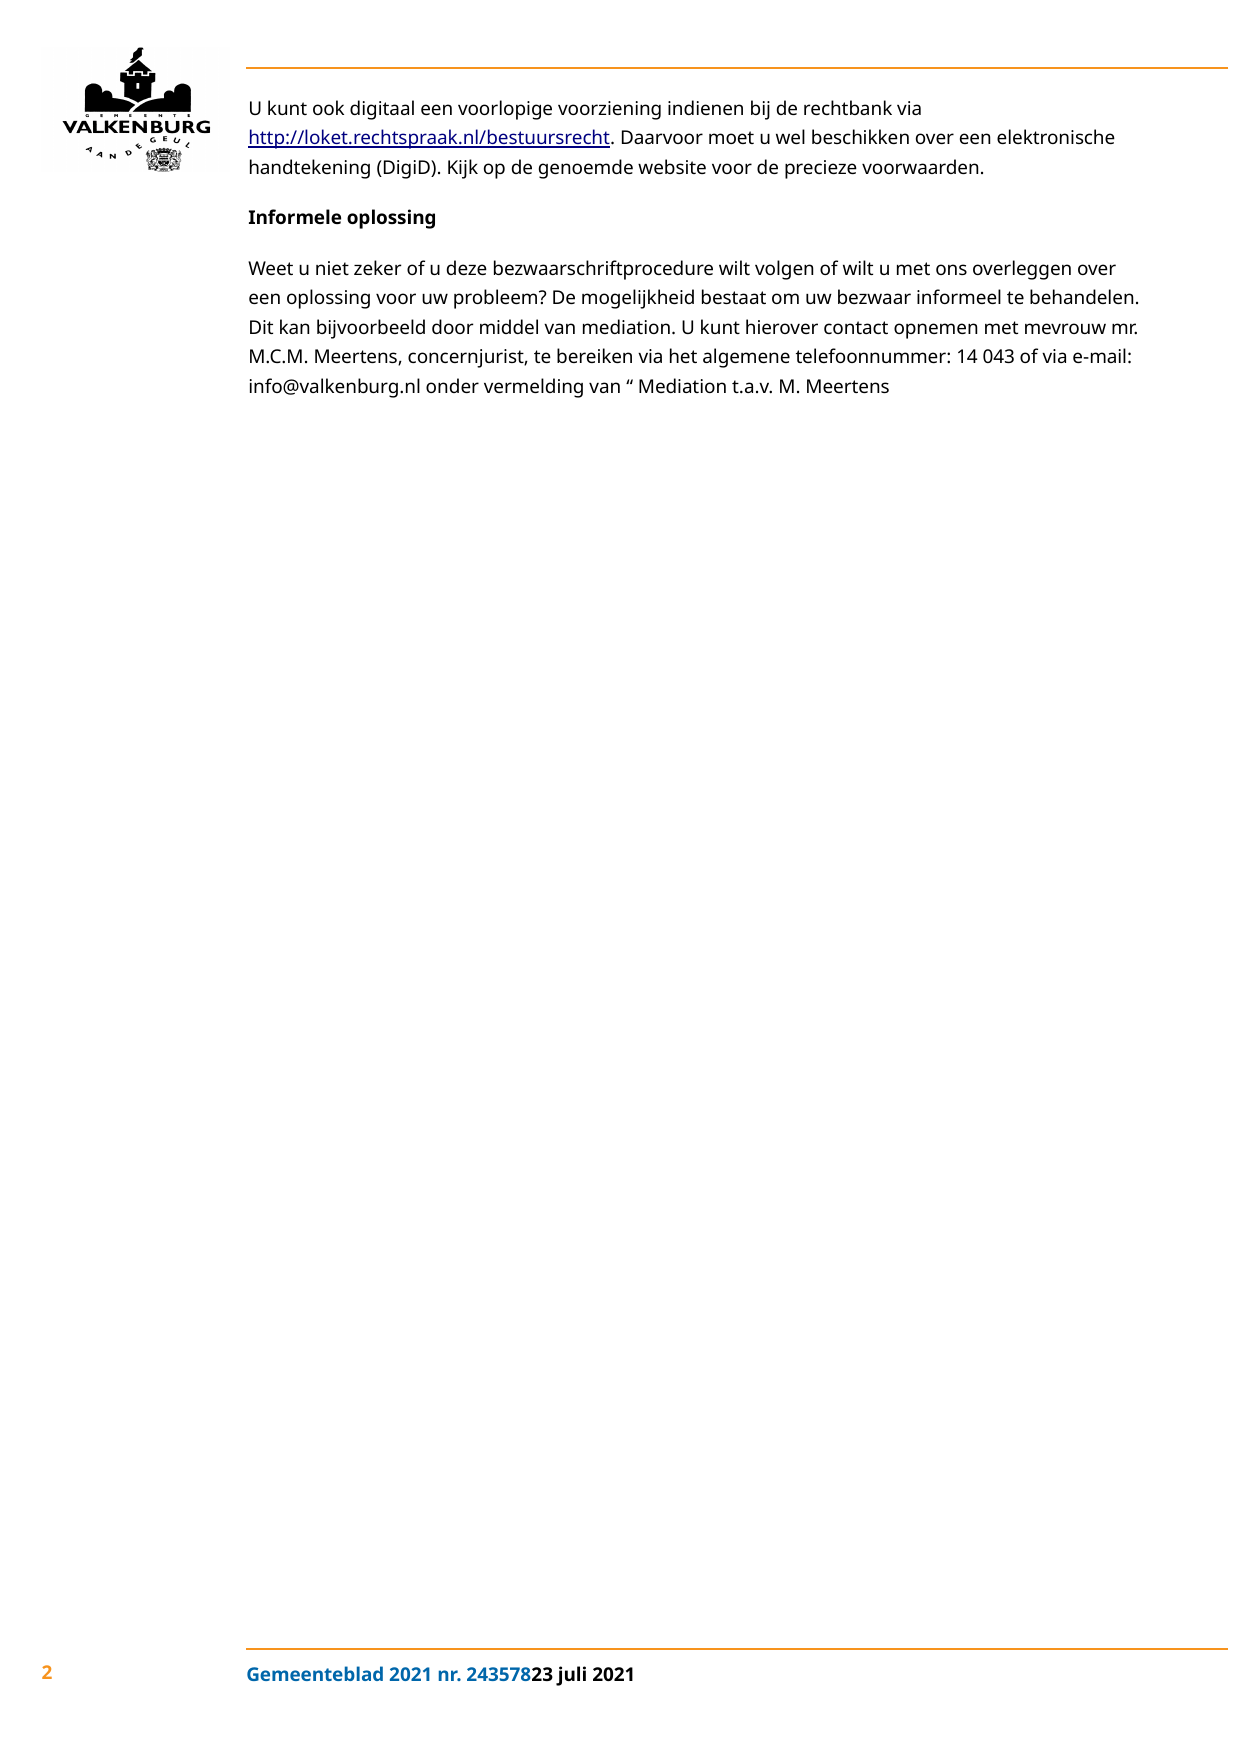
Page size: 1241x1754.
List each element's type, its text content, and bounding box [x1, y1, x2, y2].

picture [41, 47, 231, 172]
text Weet u niet zeker of u deze bezwaarschriftprocedure wilt volgen of wilt u met ons overleggen over een oplossing voor uw probleem? De mogelijkheid bestaat om uw bezwaar informeel te behandelen. Dit kan bijvoorbeeld door middel van mediation. U kunt hierover contact opnemen met mevrouw mr. M.C.M. Meertens, concernjurist, te bereiken via het algemene telefoonnummer: 14 043 of via e-mail: info@valkenburg.nl onder vermelding van “ Mediation t.a.v. M. Meertens [248, 255, 1152, 399]
text Informele oplossing [248, 204, 1152, 230]
text U kunt ook digitaal een voorlopige voorziening indienen bij de rechtbank via http://loket.rechtspraak.nl/bestuursrecht. Daarvoor moet u wel beschikken over een elektronische handtekening (DigiD). Kijk op de genoemde website voor de precieze voorwaarden. [248, 95, 1152, 180]
